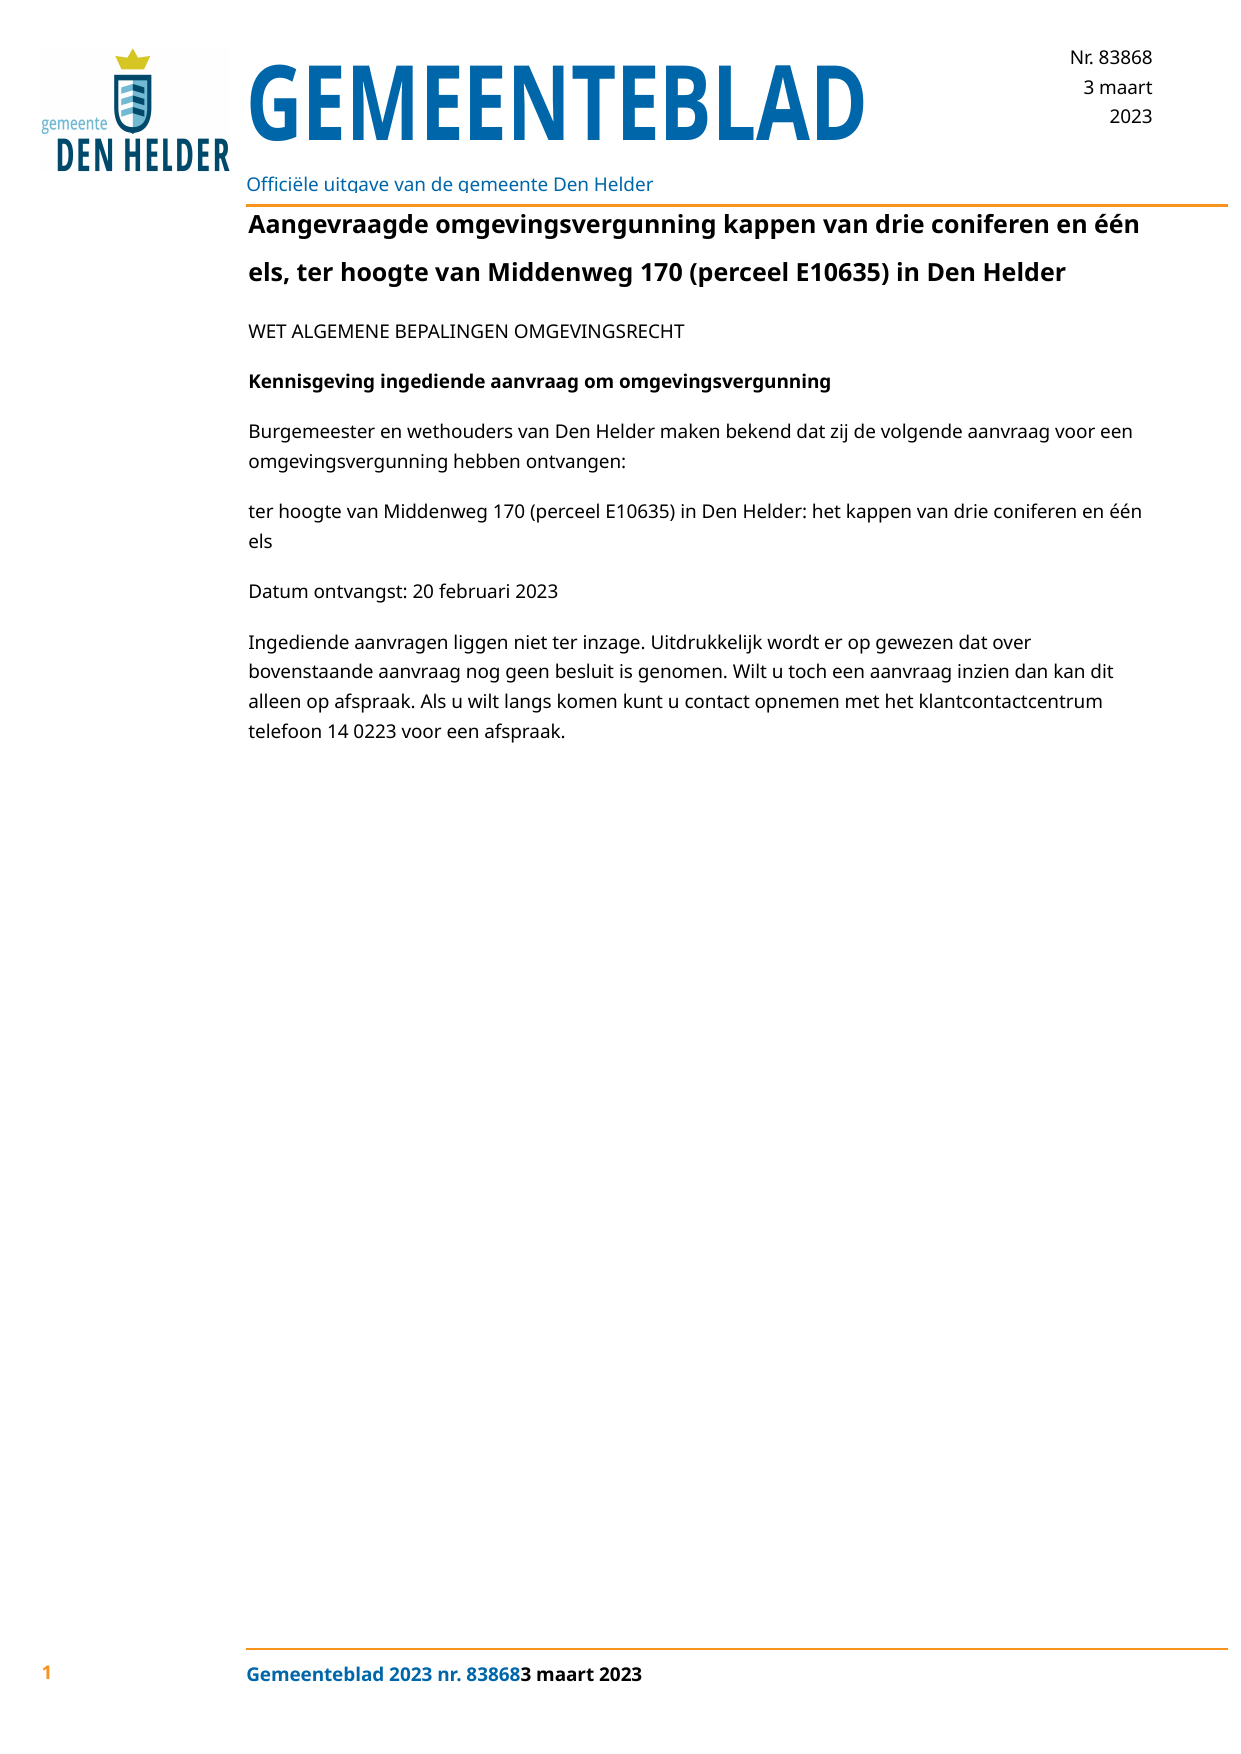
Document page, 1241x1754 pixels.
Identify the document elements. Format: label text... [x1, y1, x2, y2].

text WET ALGEMENE BEPALINGEN OMGEVINGSRECHT [248, 318, 1152, 344]
picture [220, 160, 224, 172]
picture [63, 144, 68, 165]
text Datum ontvangst: 20 februari 2023 [248, 579, 1152, 604]
text Burgemeester en wethouders van Den Helder maken bekend dat zij de volgende aanvraag voor een omgevingsvergunning hebben ontvangen: [248, 419, 1152, 474]
picture [41, 47, 231, 172]
text ter hoogte van Middenweg 170 (perceel E10635) in Den Helder: het kappen van drie coniferen en één els [248, 499, 1152, 554]
text Aangevraagde omgevingsvergunning kappen van drie coniferen en één els, ter hoogte van Middenweg 170 (perceel E10635) in Den Helder [248, 207, 1152, 288]
picture [100, 154, 106, 172]
text Kennisgeving ingediende aanvraag om omgevingsvergunning [248, 368, 1152, 394]
picture [182, 144, 187, 165]
picture [130, 157, 135, 172]
text Ingediende aanvragen liggen niet ter inzage. Uitdrukkelijk wordt er op gewezen dat over bovenstaande aanvraag nog geen besluit is genomen. Wilt u toch een aanvraag inzien dan kan dit alleen op afspraak. Als u wilt langs komen kunt u contact opnemen met het klantcontactcentrum telefoon 14 0223 voor een afspraak. [248, 629, 1152, 744]
